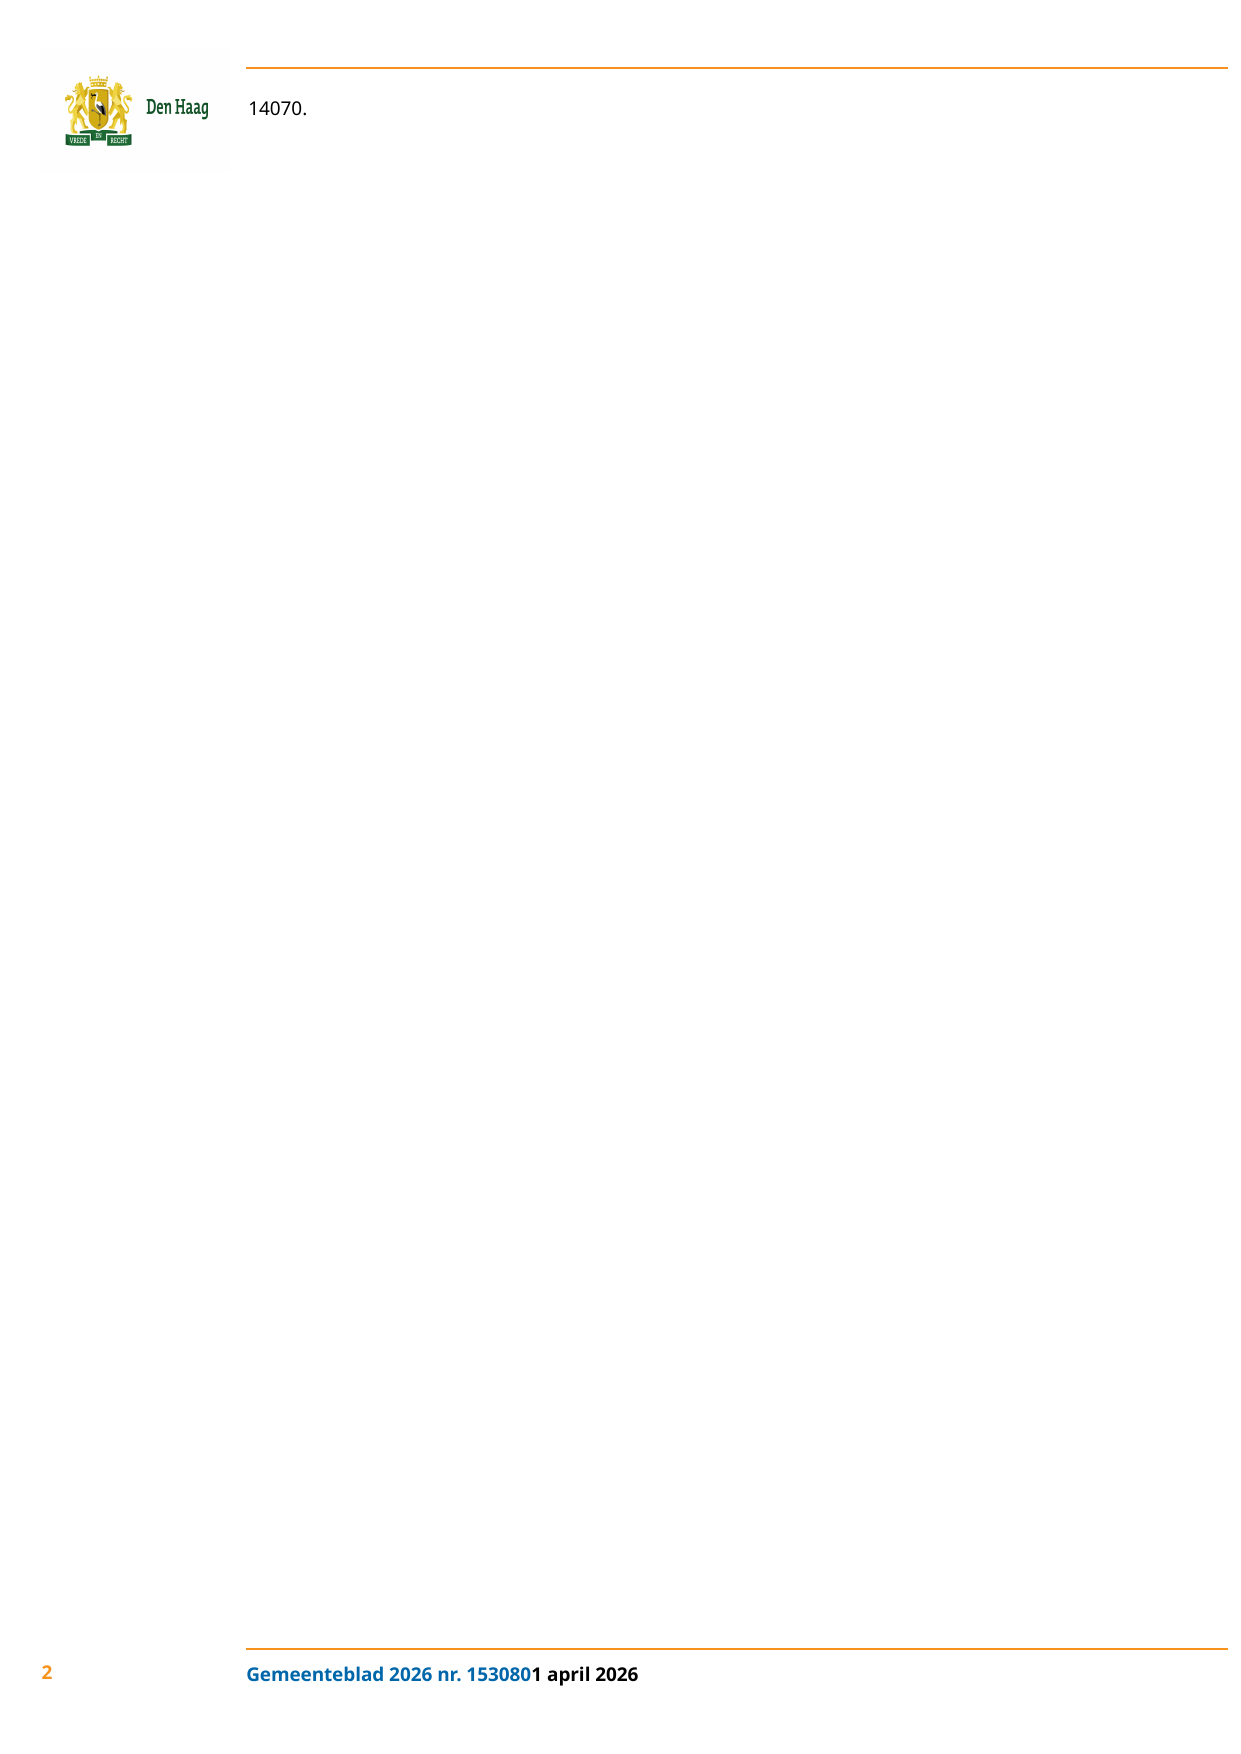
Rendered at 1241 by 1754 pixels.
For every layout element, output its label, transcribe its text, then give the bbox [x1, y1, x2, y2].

picture [41, 47, 231, 172]
text 14070. [248, 95, 1152, 121]
